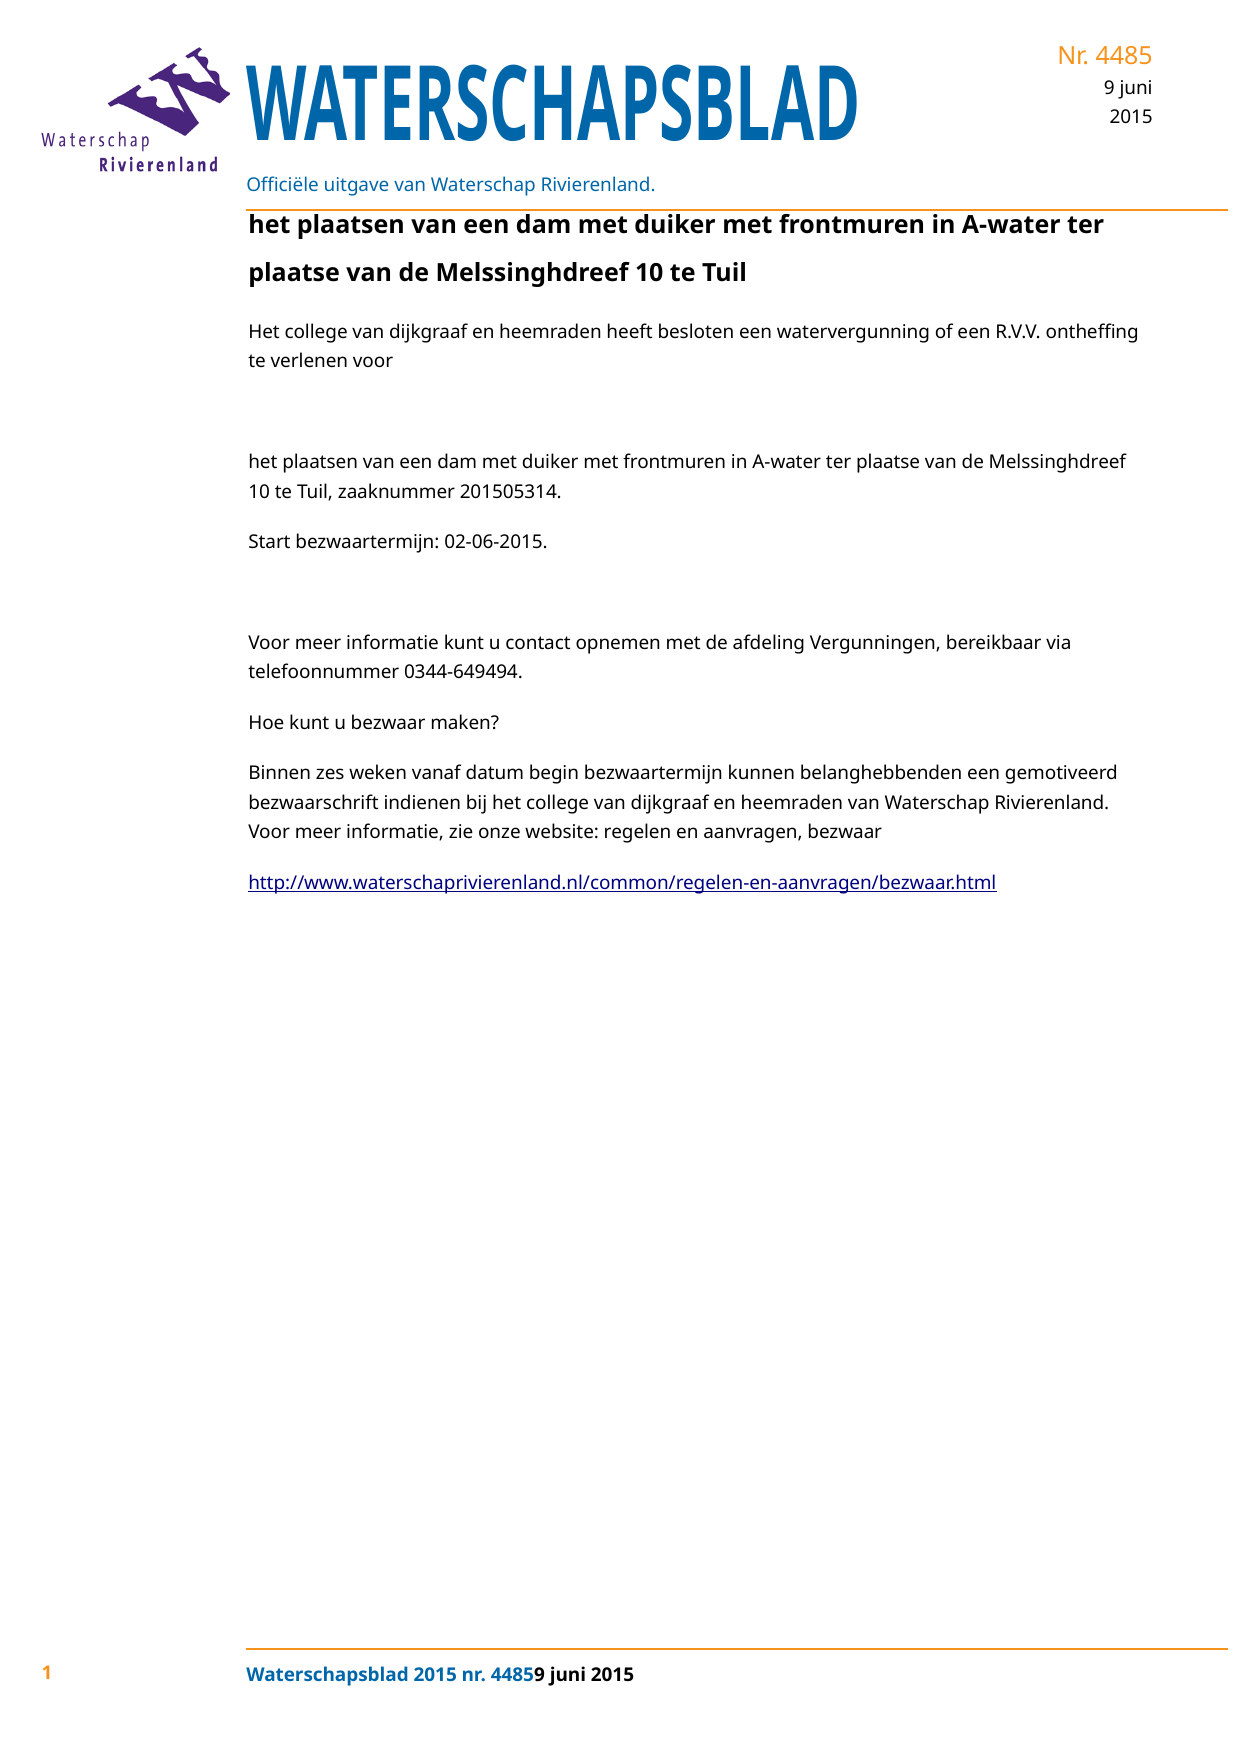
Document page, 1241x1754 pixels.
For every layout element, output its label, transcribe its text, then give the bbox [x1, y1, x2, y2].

text Start bezwaartermijn: 02-06-2015. [248, 528, 1152, 554]
text Binnen zes weken vanaf datum begin bezwaartermijn kunnen belanghebbenden een gemotiveerd bezwaarschrift indienen bij het college van dijkgraaf en heemraden van Waterschap Rivierenland. Voor meer informatie, zie onze website: regelen en aanvragen, bezwaar [248, 759, 1152, 844]
text Hoe kunt u bezwaar maken? [248, 709, 1152, 735]
text Voor meer informatie kunt u contact opnemen met de afdeling Vergunningen, bereikbaar via telefoonnummer 0344-649494. [248, 629, 1152, 684]
text het plaatsen van een dam met duiker met frontmuren in A-water ter plaatse van de Melssinghdreef 10 te Tuil, zaaknummer 201505314. [248, 448, 1152, 504]
text het plaatsen van een dam met duiker met frontmuren in A-water ter plaatse van de Melssinghdreef 10 te Tuil [248, 211, 1152, 288]
text http://www.waterschaprivierenland.nl/common/regelen-en-aanvragen/bezwaar.html [248, 869, 1152, 895]
picture [41, 47, 231, 172]
text Het college van dijkgraaf en heemraden heeft besloten een watervergunning of een R.V.V. ontheffing te verlenen voor [248, 318, 1152, 373]
